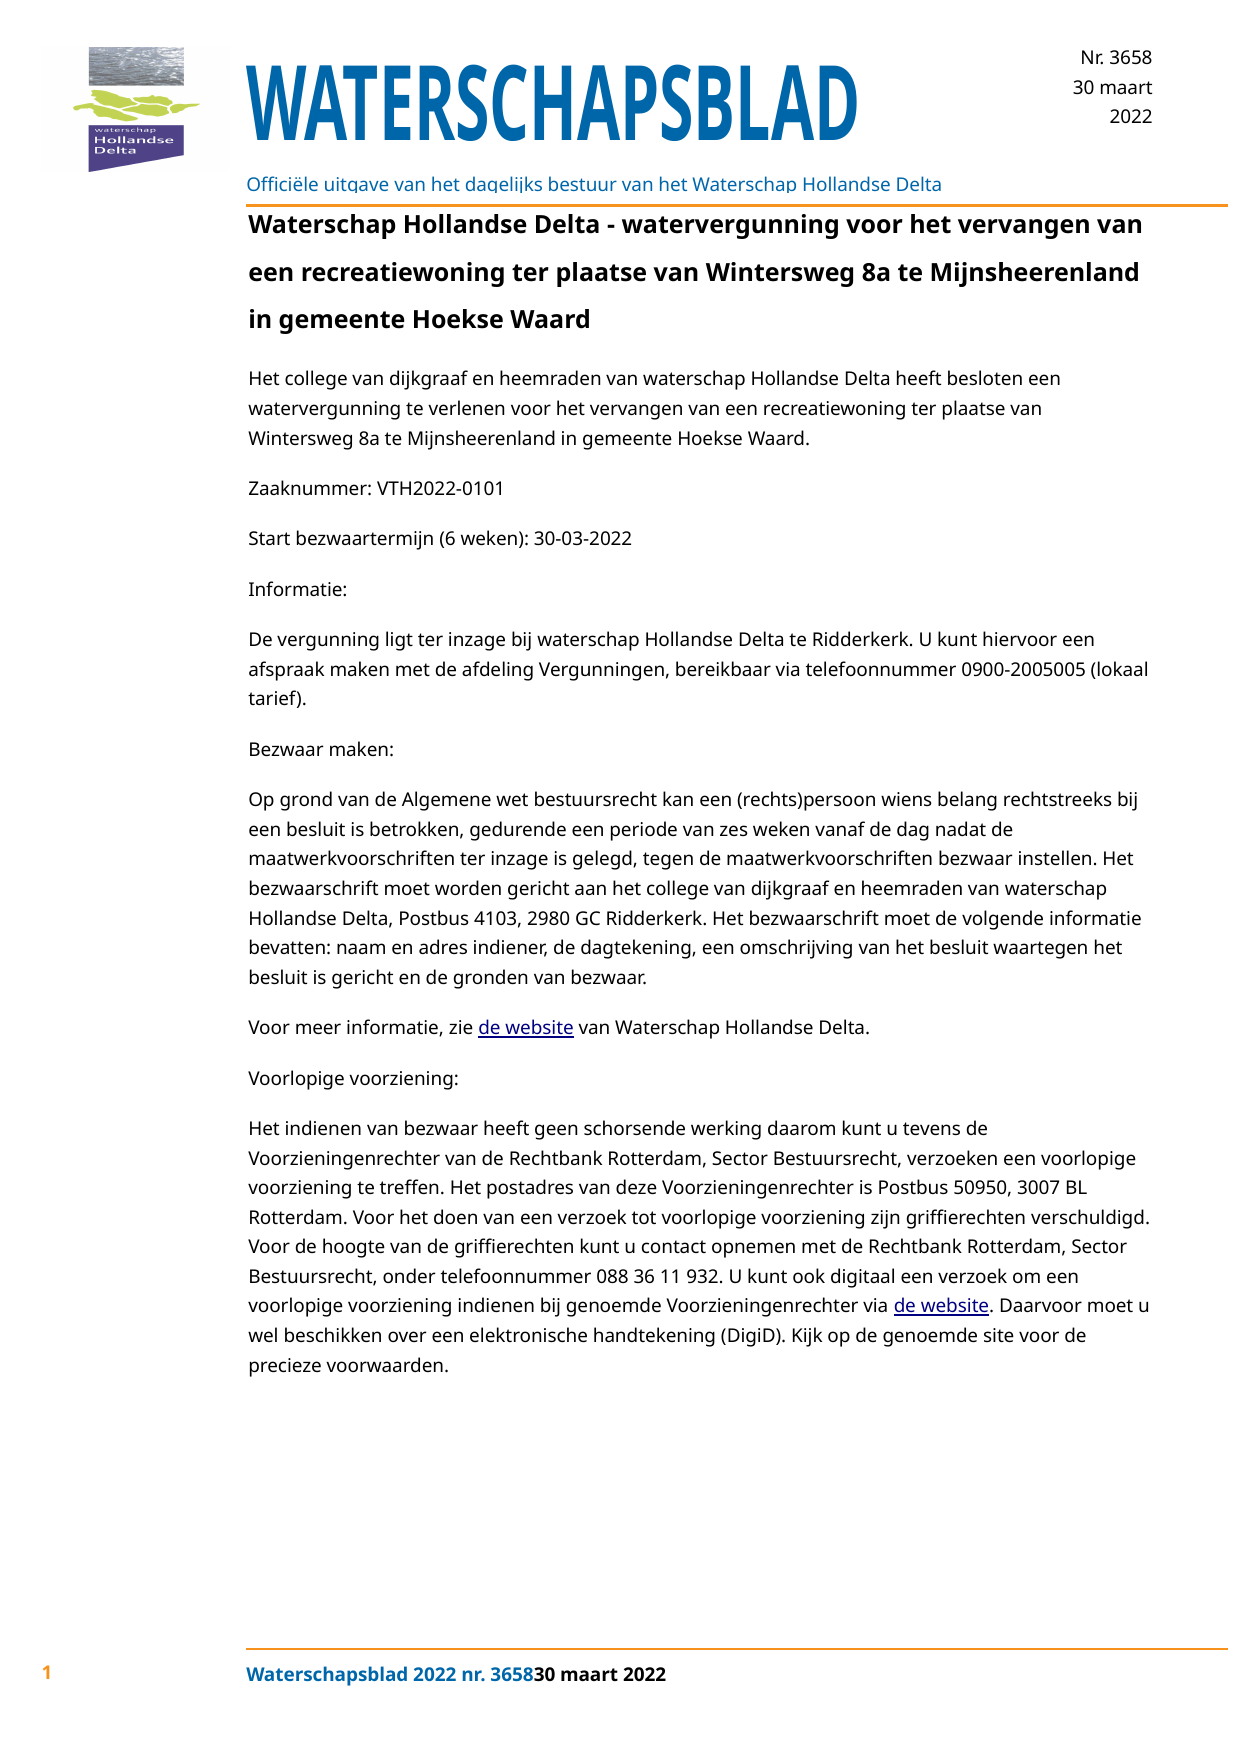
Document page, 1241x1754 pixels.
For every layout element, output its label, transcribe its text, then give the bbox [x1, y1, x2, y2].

text Het college van dijkgraaf en heemraden van waterschap Hollandse Delta heeft besloten een watervergunning te verlenen voor het vervangen van een recreatiewoning ter plaatse van Wintersweg 8a te Mijnsheerenland in gemeente Hoekse Waard. [248, 366, 1152, 450]
text Voor meer informatie, zie de website van Waterschap Hollandse Delta. [248, 1014, 1152, 1040]
text Informatie: [248, 576, 1152, 602]
text Zaaknummer: VTH2022-0101 [248, 475, 1152, 501]
text Waterschap Hollandse Delta - watervergunning voor het vervangen van een recreatiewoning ter plaatse van Wintersweg 8a te Mijnsheerenland in gemeente Hoekse Waard [248, 207, 1152, 336]
text Start bezwaartermijn (6 weken): 30-03-2022 [248, 526, 1152, 551]
text Bezwaar maken: [248, 736, 1152, 762]
text Het indienen van bezwaar heeft geen schorsende werking daarom kunt u tevens de Voorzieningenrechter van de Rechtbank Rotterdam, Sector Bestuursrecht, verzoeken een voorlopige voorziening te treffen. Het postadres van deze Voorzieningenrechter is Postbus 50950, 3007 BL Rotterdam. Voor het doen van een verzoek tot voorlopige voorziening zijn griffierechten verschuldigd. Voor de hoogte van de griffierechten kunt u contact opnemen met de Rechtbank Rotterdam, Sector Bestuursrecht, onder telefoonnummer 088 36 11 932. U kunt ook digitaal een verzoek om een voorlopige voorziening indienen bij genoemde Voorzieningenrechter via de website. Daarvoor moet u wel beschikken over een elektronische handtekening (DigiD). Kijk op de genoemde site voor de precieze voorwaarden. [248, 1115, 1152, 1377]
picture [41, 47, 231, 172]
text Voorlopige voorziening: [248, 1065, 1152, 1090]
text De vergunning ligt ter inzage bij waterschap Hollandse Delta te Ridderkerk. U kunt hiervoor een afspraak maken met de afdeling Vergunningen, bereikbaar via telefoonnummer 0900-2005005 (lokaal tarief). [248, 626, 1152, 711]
text Op grond van de Algemene wet bestuursrecht kan een (rechts)persoon wiens belang rechtstreeks bij een besluit is betrokken, gedurende een periode van zes weken vanaf de dag nadat de maatwerkvoorschriften ter inzage is gelegd, tegen de maatwerkvoorschriften bezwaar instellen. Het bezwaarschrift moet worden gericht aan het college van dijkgraaf en heemraden van waterschap Hollandse Delta, Postbus 4103, 2980 GC Ridderkerk. Het bezwaarschrift moet de volgende informatie bevatten: naam en adres indiener, de dagtekening, een omschrijving van het besluit waartegen het besluit is gericht en de gronden van bezwaar. [248, 786, 1152, 989]
